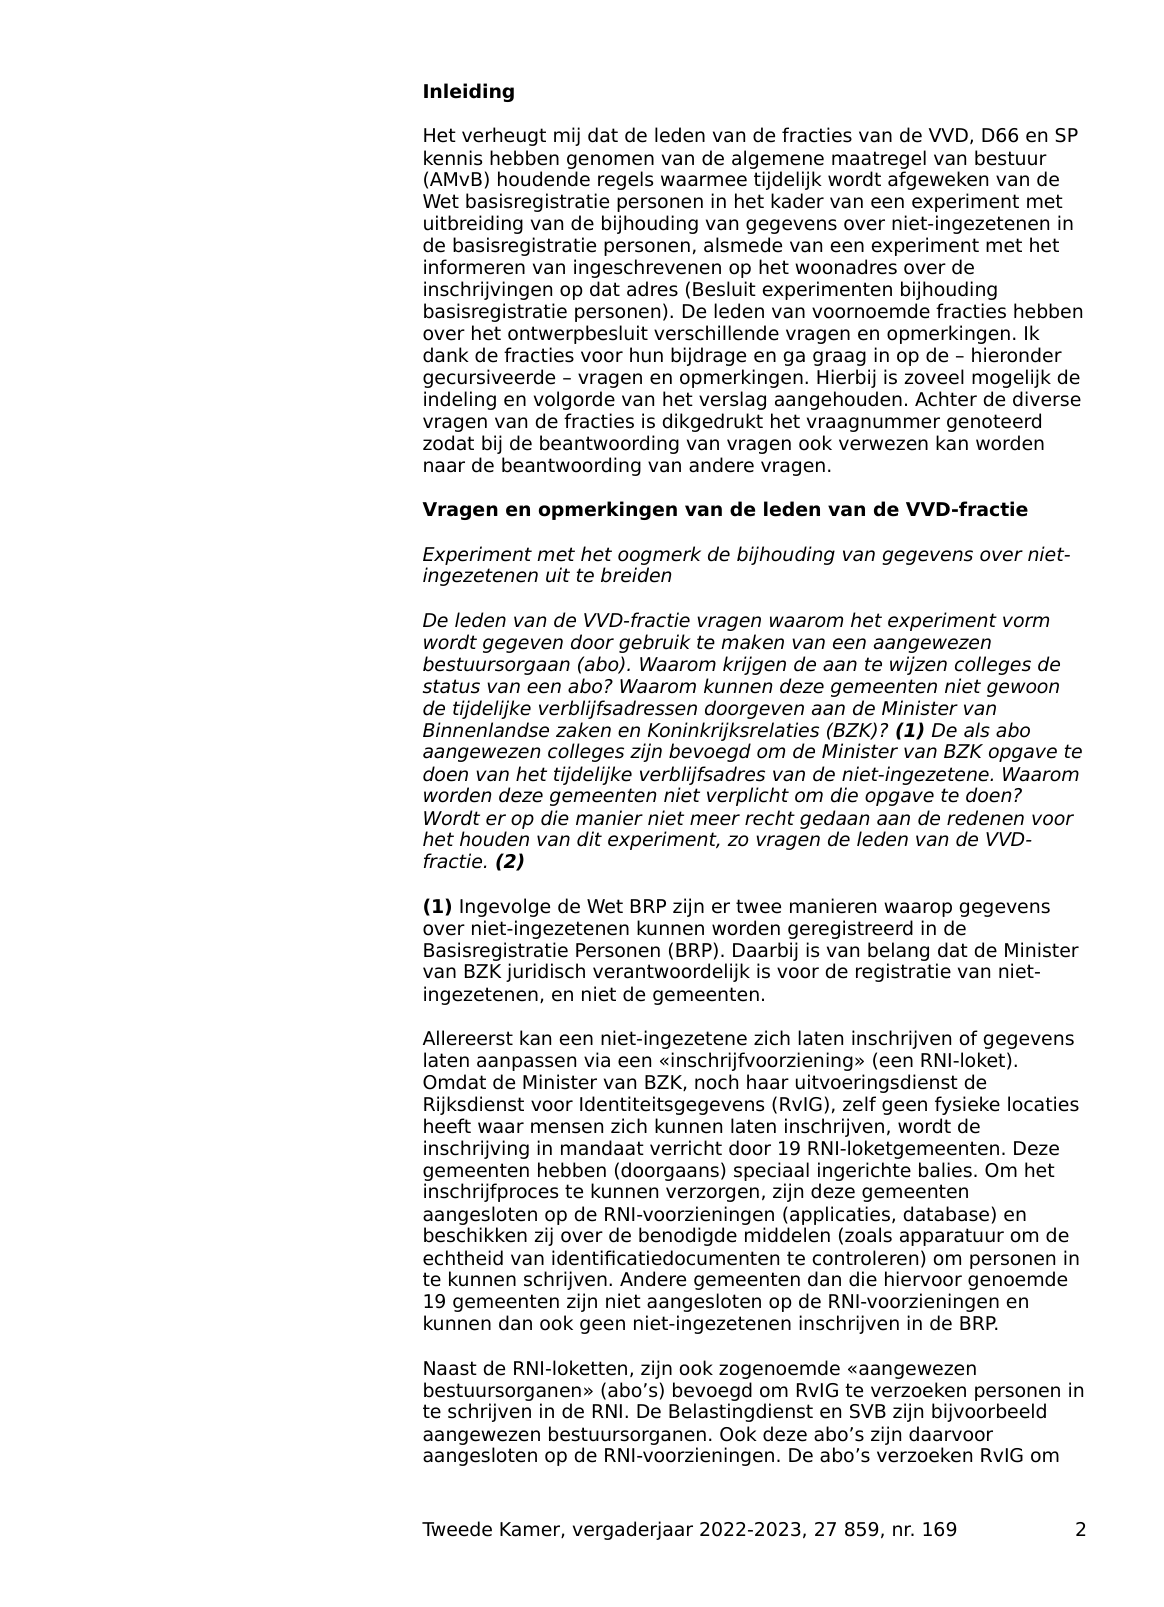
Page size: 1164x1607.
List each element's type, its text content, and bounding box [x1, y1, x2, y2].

text Naast de RNI-loketten, zijn ook zogenoemde «aangewezen bestuursorganen» (abo’s) bevoegd om RvIG te verzoeken personen in te schrijven in de RNI. De Belastingdienst en SVB zijn bijvoorbeeld aangewezen bestuursorganen. Ook deze abo’s zijn daarvoor aangesloten op de RNI-voorzieningen. De abo’s verzoeken RvIG om [422, 1357, 1087, 1467]
subtitle Experiment met het oogmerk de bijhouding van gegevens over niet-ingezetenen uit te breiden [422, 543, 1087, 587]
text De leden van de VVD-fractie vragen waarom het experiment vorm wordt gegeven door gebruik te maken van een aangewezen bestuursorgaan (abo). Waarom krijgen de aan te wijzen colleges de status van een abo? Waarom kunnen deze gemeenten niet gewoon de tijdelijke verblijfsadressen doorgeven aan de Minister van Binnenlandse zaken en Koninkrijksrelaties (BZK)? (1) De als abo aangewezen colleges zijn bevoegd om de Minister van BZK opgave te doen van het tijdelijke verblijfsadres van de niet-ingezetene. Waarom worden deze gemeenten niet verplicht om die opgave te doen? Wordt er op die manier niet meer recht gedaan aan de redenen voor het houden van dit experiment, zo vragen de leden van de VVD-fractie. (2) [422, 609, 1087, 873]
subtitle Inleiding [422, 81, 1087, 103]
text (1) Ingevolge de Wet BRP zijn er twee manieren waarop gegevens over niet-ingezetenen kunnen worden geregistreerd in de Basisregistratie Personen (BRP). Daarbij is van belang dat de Minister van BZK juridisch verantwoordelijk is voor de registratie van niet-ingezetenen, en niet de gemeenten. [422, 896, 1087, 1005]
text Allereerst kan een niet-ingezetene zich laten inschrijven of gegevens laten aanpassen via een «inschrijfvoorziening» (een RNI-loket). Omdat de Minister van BZK, noch haar uitvoeringsdienst de Rijksdienst voor Identiteitsgegevens (RvIG), zelf geen fysieke locaties heeft waar mensen zich kunnen laten inschrijven, wordt de inschrijving in mandaat verricht door 19 RNI-loketgemeenten. Deze gemeenten hebben (doorgaans) speciaal ingerichte balies. Om het inschrijfproces te kunnen verzorgen, zijn deze gemeenten aangesloten op de RNI-voorzieningen (applicaties, database) en beschikken zij over de benodigde middelen (zoals apparatuur om de echtheid van identificatiedocumenten te controleren) om personen in te kunnen schrijven. Andere gemeenten dan die hiervoor genoemde 19 gemeenten zijn niet aangesloten op de RNI-voorzieningen en kunnen dan ook geen niet-ingezetenen inschrijven in de BRP. [422, 1028, 1087, 1335]
text Het verheugt mij dat de leden van de fracties van de VVD, D66 en SP kennis hebben genomen van de algemene maatregel van bestuur (AMvB) houdende regels waarmee tijdelijk wordt afgeweken van de Wet basisregistratie personen in het kader van een experiment met uitbreiding van de bijhouding van gegevens over niet-ingezetenen in de basisregistratie personen, alsmede van een experiment met het informeren van ingeschrevenen op het woonadres over de inschrijvingen op dat adres (Besluit experimenten bijhouding basisregistratie personen). De leden van voornoemde fracties hebben over het ontwerpbesluit verschillende vragen en opmerkingen. Ik dank de fracties voor hun bijdrage en ga graag in op de – hieronder gecursiveerde – vragen en opmerkingen. Hierbij is zoveel mogelijk de indeling en volgorde van het verslag aangehouden. Achter de diverse vragen van de fracties is dikgedrukt het vraagnummer genoteerd zodat bij de beantwoording van vragen ook verwezen kan worden naar de beantwoording van andere vragen. [422, 125, 1087, 477]
subtitle Vragen en opmerkingen van de leden van de VVD-fractie [422, 499, 1087, 521]
